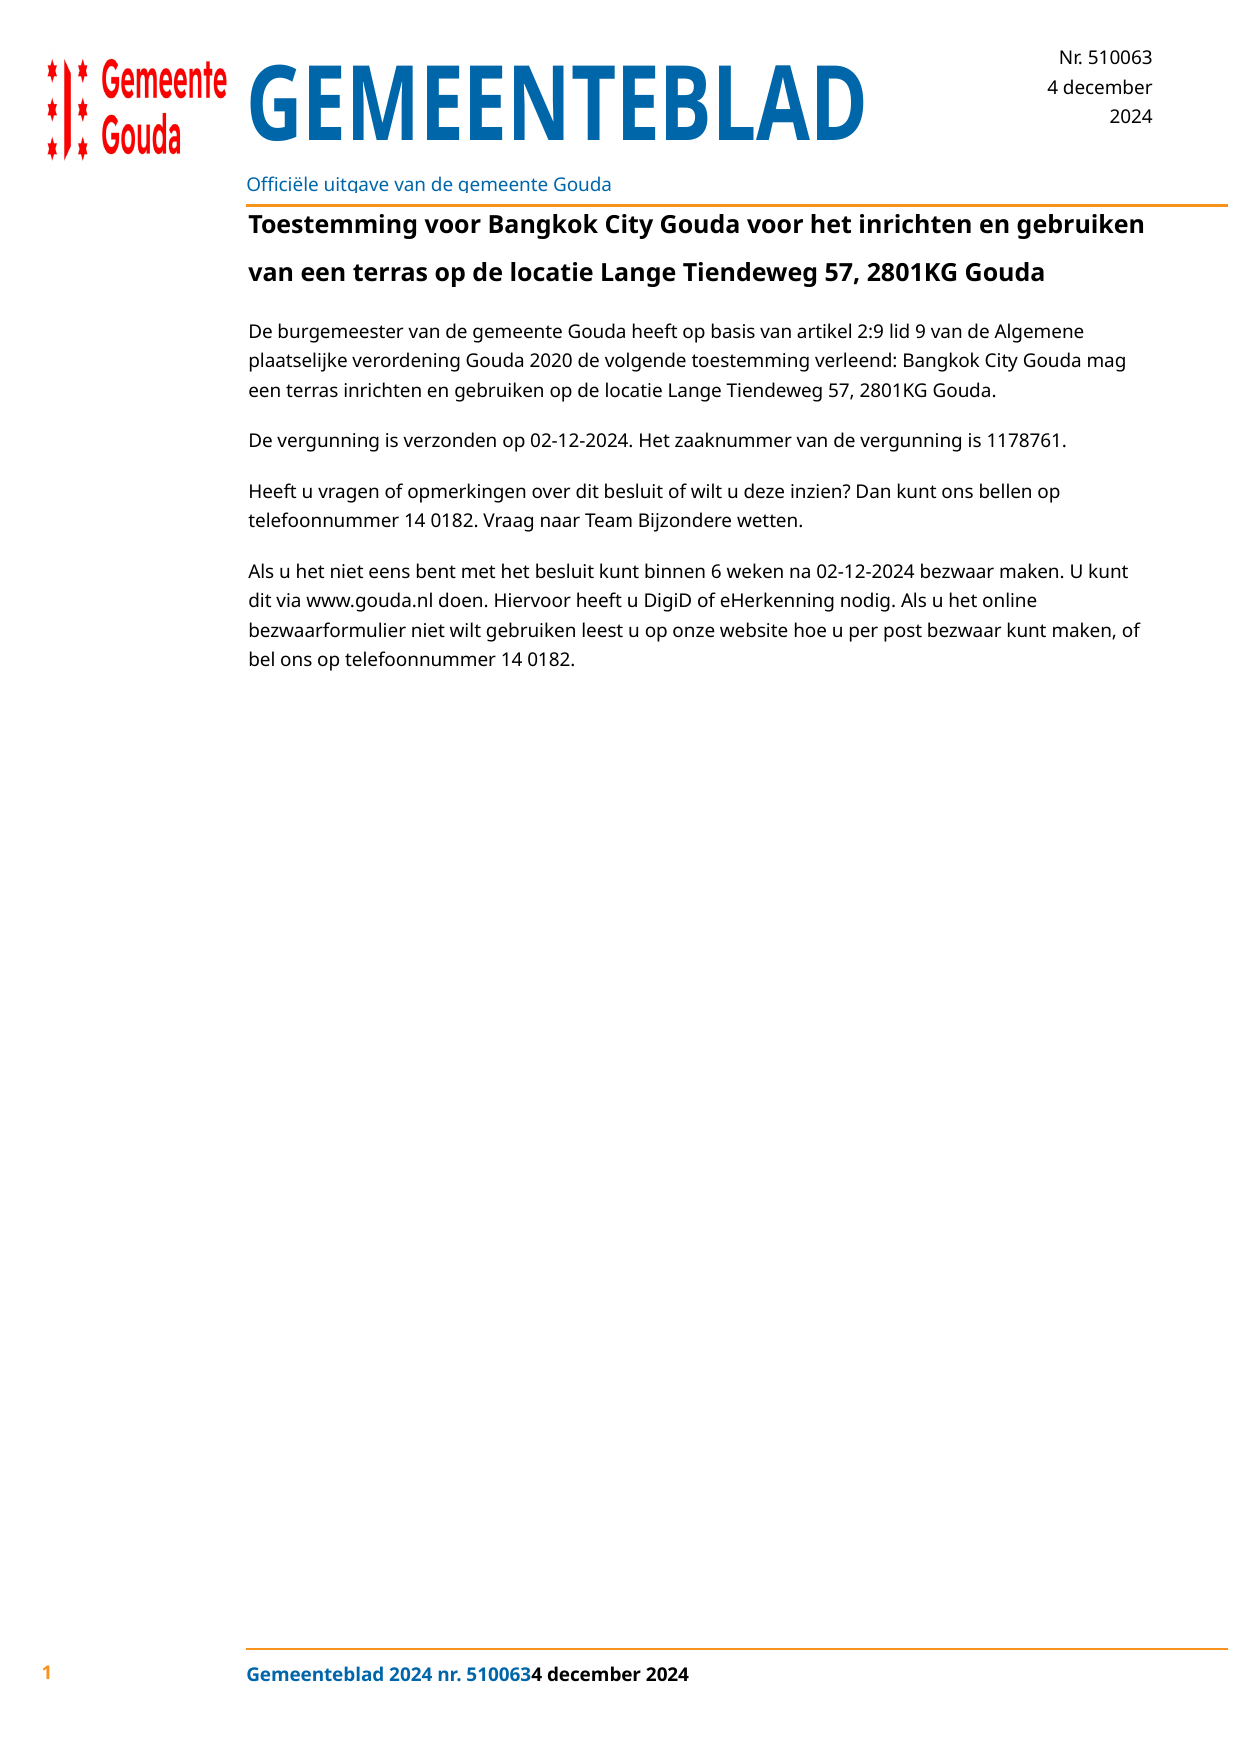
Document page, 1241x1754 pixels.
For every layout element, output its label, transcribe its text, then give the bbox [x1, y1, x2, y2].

picture [41, 47, 231, 172]
text De burgemeester van de gemeente Gouda heeft op basis van artikel 2:9 lid 9 van de Algemene plaatselijke verordening Gouda 2020 de volgende toestemming verleend: Bangkok City Gouda mag een terras inrichten en gebruiken op de locatie Lange Tiendeweg 57, 2801KG Gouda. [248, 318, 1152, 403]
text De vergunning is verzonden op 02-12-2024. Het zaaknummer van de vergunning is 1178761. [248, 427, 1152, 453]
text Toestemming voor Bangkok City Gouda voor het inrichten en gebruiken van een terras op de locatie Lange Tiendeweg 57, 2801KG Gouda [248, 207, 1152, 288]
text Heeft u vragen of opmerkingen over dit besluit of wilt u deze inzien? Dan kunt ons bellen op telefoonnummer 14 0182. Vraag naar Team Bijzondere wetten. [248, 478, 1152, 533]
text Als u het niet eens bent met het besluit kunt binnen 6 weken na 02-12-2024 bezwaar maken. U kunt dit via www.gouda.nl doen. Hiervoor heeft u DigiD of eHerkenning nodig. Als u het online bezwaarformulier niet wilt gebruiken leest u op onze website hoe u per post bezwaar kunt maken, of bel ons op telefoonnummer 14 0182. [248, 558, 1152, 672]
